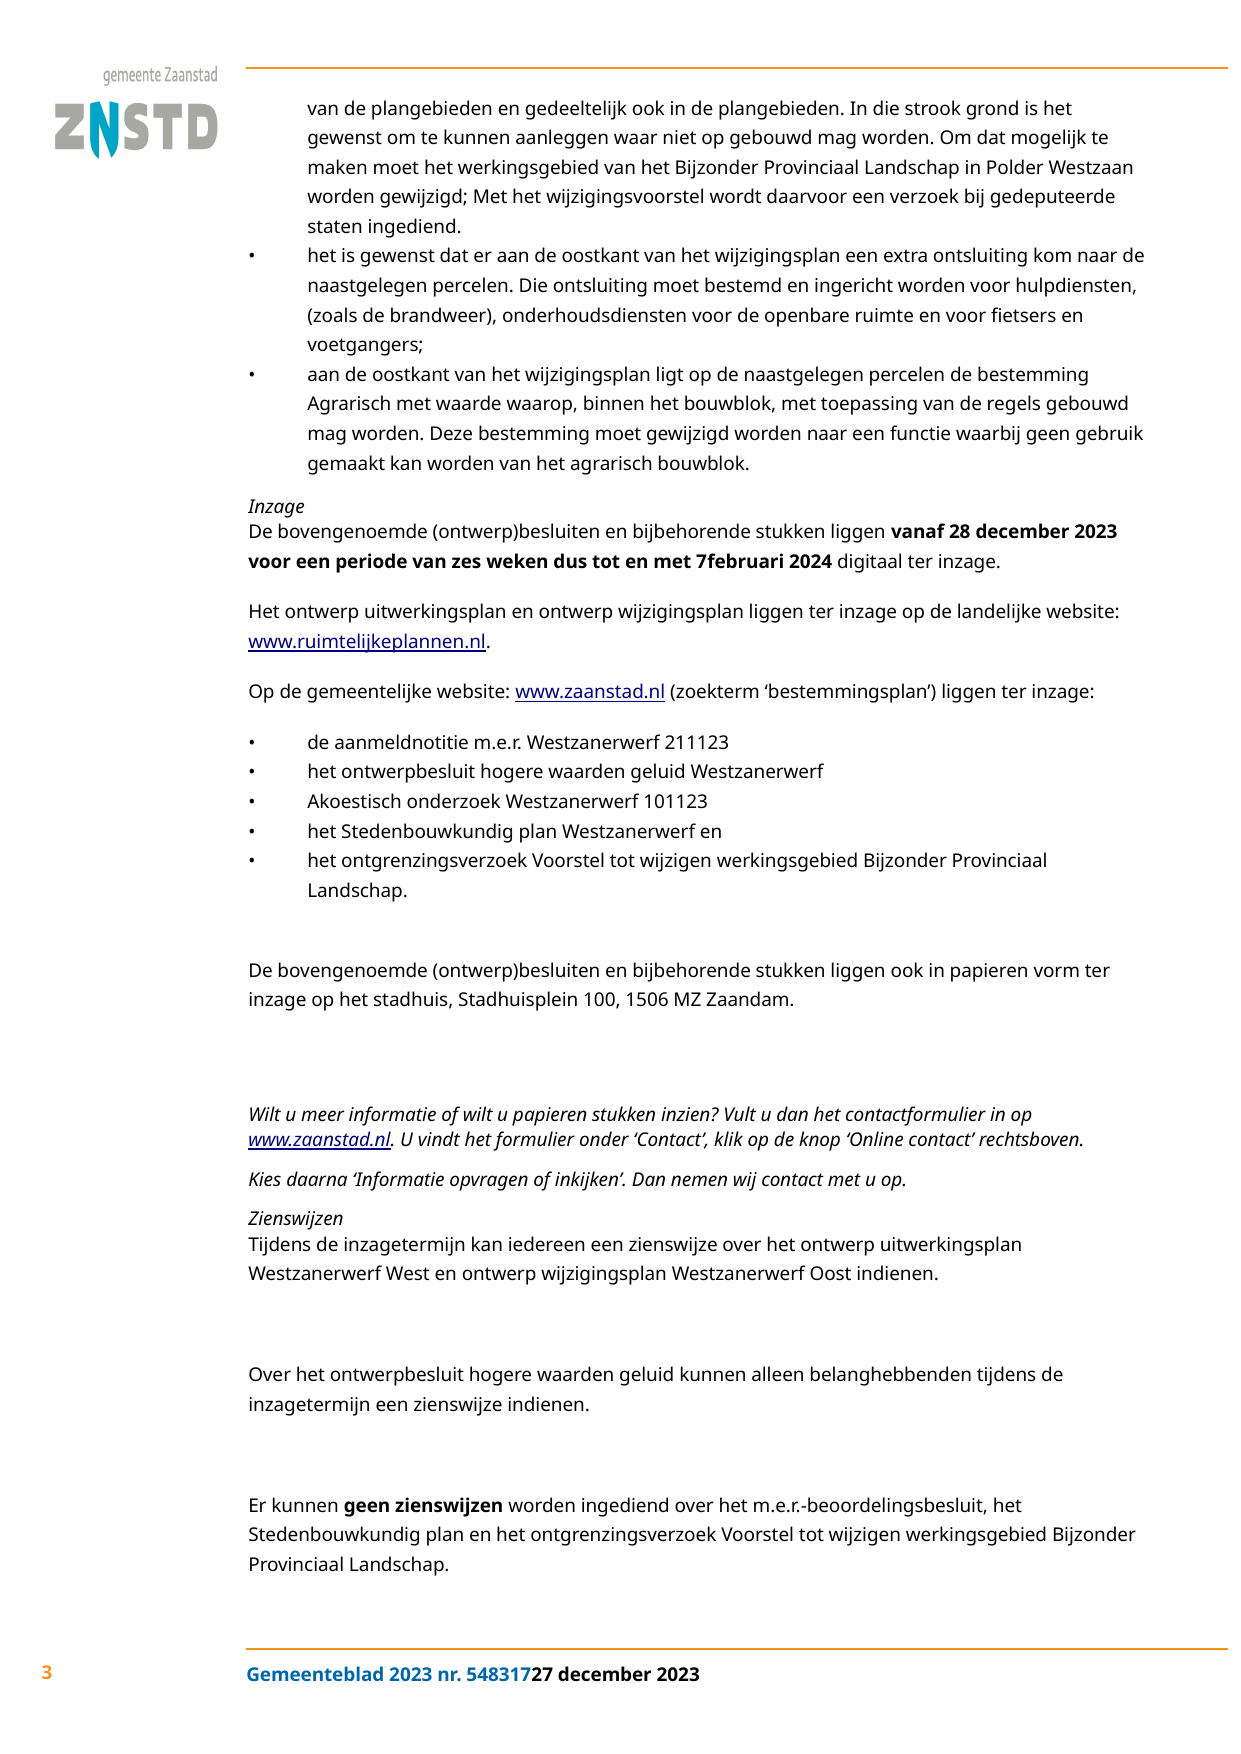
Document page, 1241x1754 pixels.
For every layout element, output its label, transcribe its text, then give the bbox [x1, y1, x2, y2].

text Zienswijzen [248, 1205, 1152, 1231]
text Er kunnen geen zienswijzen worden ingediend over het m.e.r.-beoordelingsbesluit, het Stedenbouwkundig plan en het ontgrenzingsverzoek Voorstel tot wijzigen werkingsgebied Bijzonder Provinciaal Landschap. [248, 1492, 1152, 1577]
text Tijdens de inzagetermijn kan iedereen een zienswijze over het ontwerp uitwerkingsplan Westzanerwerf West en ontwerp wijzigingsplan Westzanerwerf Oost indienen. [248, 1231, 1152, 1286]
list van de plangebieden en gedeeltelijk ook in de plangebieden. In die strook grond is het gewenst om te kunnen aanleggen waar niet op gebouwd mag worden. Om dat mogelijk te maken moet het werkingsgebied van het Bijzonder Provinciaal Landschap in Polder Westzaan worden gewijzigd; Met het wijzigingsvoorstel wordt daarvoor een verzoek bij gedeputeerde staten ingediend. [248, 95, 1152, 239]
text De bovengenoemde (ontwerp)besluiten en bijbehorende stukken liggen ook in papieren vorm ter inzage op het stadhuis, Stadhuisplein 100, 1506 MZ Zaandam. [248, 957, 1152, 1012]
list het Stedenbouwkundig plan Westzanerwerf en [248, 818, 1152, 843]
text Het ontwerp uitwerkingsplan en ontwerp wijzigingsplan liggen ter inzage op de landelijke website: www.ruimtelijkeplannen.nl. [248, 599, 1152, 654]
text Kies daarna ‘Informatie opvragen of inkijken’. Dan nemen wij contact met u op. [248, 1166, 1152, 1192]
list aan de oostkant van het wijzigingsplan ligt op de naastgelegen percelen de bestemming Agrarisch met waarde waarop, binnen het bouwblok, met toepassing van de regels gebouwd mag worden. Deze bestemming moet gewijzigd worden naar een functie waarbij geen gebruik gemaakt kan worden van het agrarisch bouwblok. [248, 361, 1152, 476]
text Inzage [248, 493, 1152, 519]
text Op de gemeentelijke website: www.zaanstad.nl (zoekterm ‘bestemmingsplan’) liggen ter inzage: [248, 679, 1152, 704]
list het ontwerpbesluit hogere waarden geluid Westzanerwerf [248, 759, 1152, 784]
list het ontgrenzingsverzoek Voorstel tot wijzigen werkingsgebied Bijzonder Provinciaal Landschap. [248, 847, 1152, 903]
text Wilt u meer informatie of wilt u papieren stukken inzien? Vult u dan het contactformulier in op www.zaanstad.nl. U vindt het formulier onder ‘Contact’, klik op de knop ‘Online contact’ rechtsboven. [248, 1101, 1152, 1152]
text Over het ontwerpbesluit hogere waarden geluid kunnen alleen belanghebbenden tijdens de inzagetermijn een zienswijze indienen. [248, 1361, 1152, 1417]
picture [41, 47, 231, 172]
list Akoestisch onderzoek Westzanerwerf 101123 [248, 788, 1152, 814]
list het is gewenst dat er aan de oostkant van het wijzigingsplan een extra ontsluiting kom naar de naastgelegen percelen. Die ontsluiting moet bestemd en ingericht worden voor hulpdiensten, (zoals de brandweer), onderhoudsdiensten voor de openbare ruimte en voor fietsers en voetgangers; [248, 243, 1152, 357]
text De bovengenoemde (ontwerp)besluiten en bijbehorende stukken liggen vanaf 28 december 2023 voor een periode van zes weken dus tot en met 7februari 2024 digitaal ter inzage. [248, 519, 1152, 574]
list de aanmeldnotitie m.e.r. Westzanerwerf 211123 [248, 729, 1152, 755]
